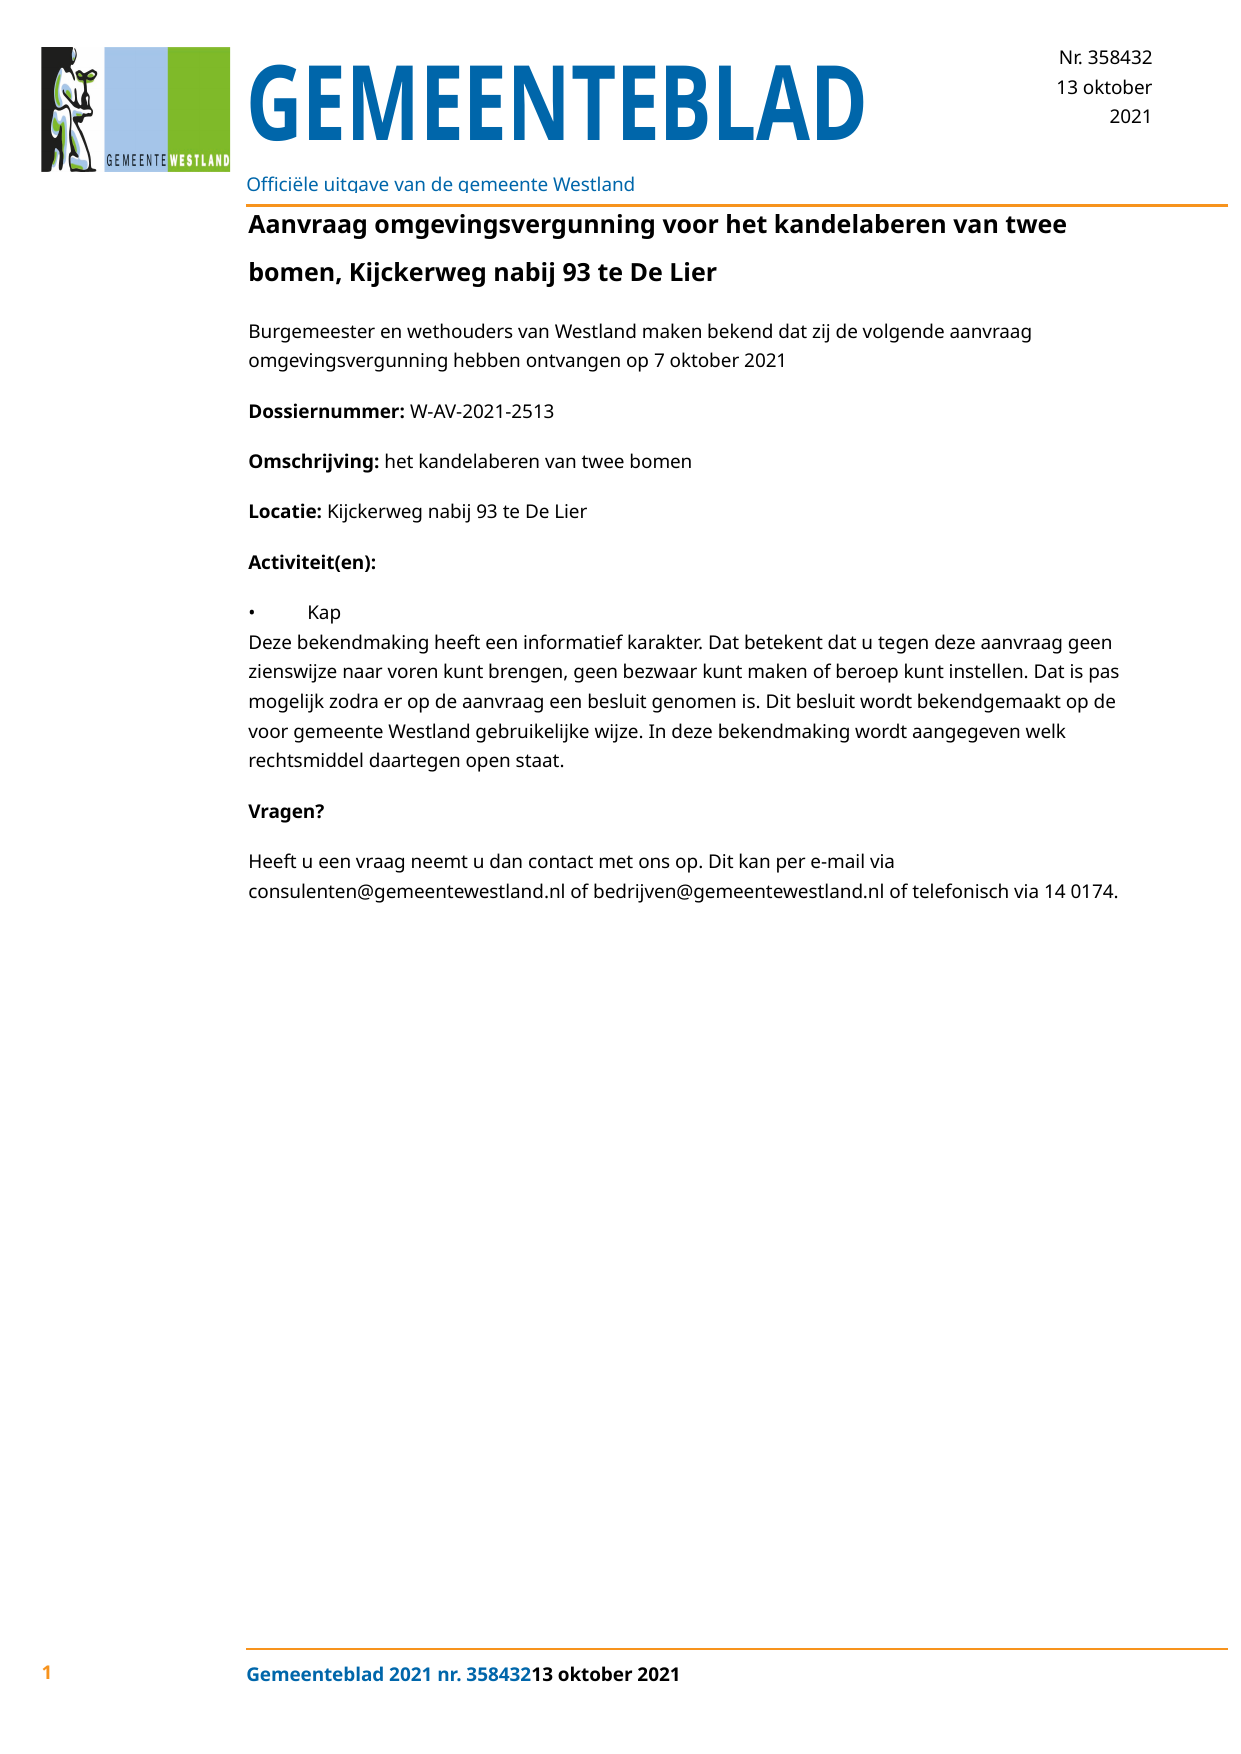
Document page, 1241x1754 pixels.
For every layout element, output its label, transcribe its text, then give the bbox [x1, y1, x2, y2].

text Heeft u een vraag neemt u dan contact met ons op. Dit kan per e-mail via consulenten@gemeentewestland.nl of bedrijven@gemeentewestland.nl of telefonisch via 14 0174. [248, 848, 1152, 904]
text Locatie: Kijckerweg nabij 93 te De Lier [248, 499, 1152, 524]
text Burgemeester en wethouders van Westland maken bekend dat zij de volgende aanvraag omgevingsvergunning hebben ontvangen op 7 oktober 2021 [248, 318, 1152, 373]
text Aanvraag omgevingsvergunning voor het kandelaberen van twee bomen, Kijckerweg nabij 93 te De Lier [248, 207, 1152, 288]
text Omschrijving: het kandelaberen van twee bomen [248, 448, 1152, 474]
text Activiteit(en): [248, 549, 1152, 575]
picture [41, 47, 231, 172]
text Deze bekendmaking heeft een informatief karakter. Dat betekent dat u tegen deze aanvraag geen zienswijze naar voren kunt brengen, geen bezwaar kunt maken of beroep kunt instellen. Dat is pas mogelijk zodra er op de aanvraag een besluit genomen is. Dit besluit wordt bekendgemaakt op de voor gemeente Westland gebruikelijke wijze. In deze bekendmaking wordt aangegeven welk rechtsmiddel daartegen open staat. [248, 629, 1152, 773]
text Vragen? [248, 798, 1152, 824]
text Dossiernummer: W-AV-2021-2513 [248, 398, 1152, 424]
list Kap [248, 599, 1152, 625]
